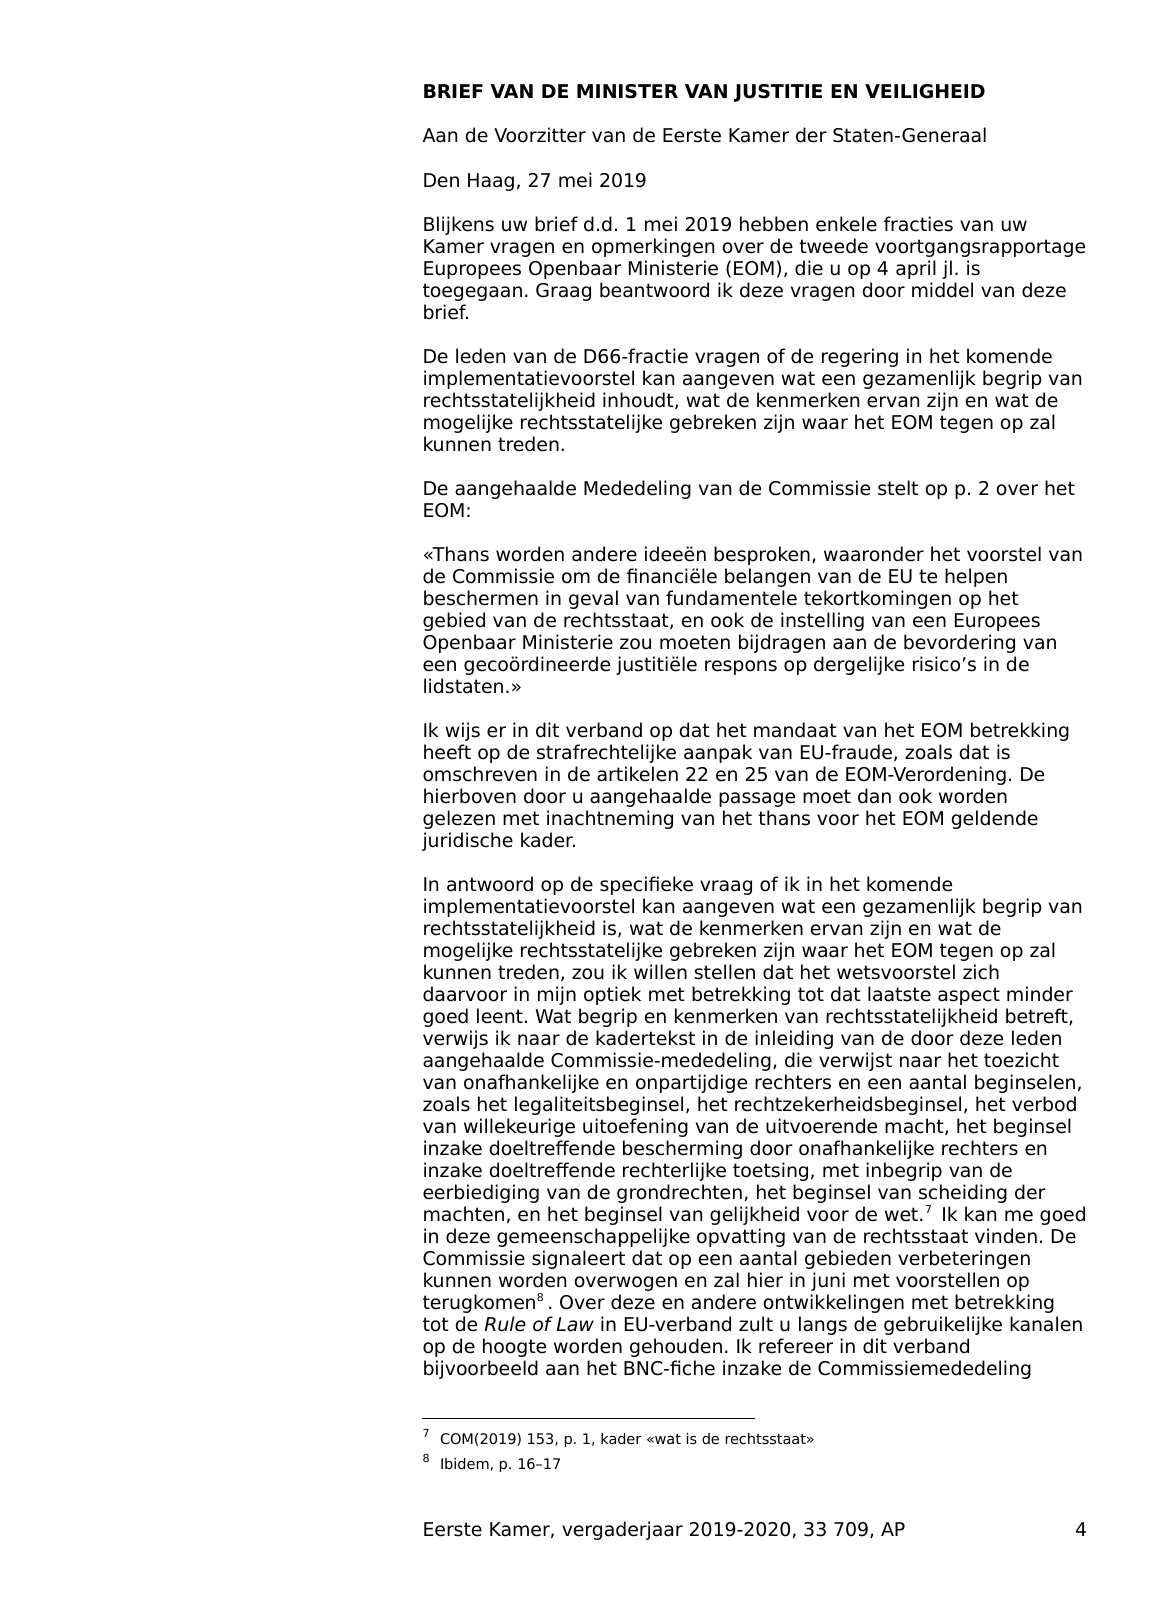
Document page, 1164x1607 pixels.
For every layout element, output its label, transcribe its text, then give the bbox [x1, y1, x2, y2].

text In antwoord op de specifieke vraag of ik in het komende implementatievoorstel kan aangeven wat een gezamenlijk begrip van rechtsstatelijkheid is, wat de kenmerken ervan zijn en wat de mogelijke rechtsstatelijke gebreken zijn waar het EOM tegen op zal kunnen treden, zou ik willen stellen dat het wetsvoorstel zich daarvoor in mijn optiek met betrekking tot dat laatste aspect minder goed leent. Wat begrip en kenmerken van rechtsstatelijkheid betreft, verwijs ik naar de kadertekst in de inleiding van de door deze leden aangehaalde Commissie-mededeling, die verwijst naar het toezicht van onafhankelijke en onpartijdige rechters en een aantal beginselen, zoals het legaliteitsbeginsel, het rechtzekerheidsbeginsel, het verbod van willekeurige uitoefening van de uitvoerende macht, het beginsel inzake doeltreffende bescherming door onafhankelijke rechters en inzake doeltreffende rechterlijke toetsing, met inbegrip van de eerbiediging van de grondrechten, het beginsel van scheiding der machten, en het beginsel van gelijkheid voor de wet. Ik kan me goed in deze gemeenschappelijke opvatting van de rechtsstaat vinden. De Commissie signaleert dat op een aantal gebieden verbeteringen kunnen worden overwogen en zal hier in juni met voorstellen op terugkomen. Over deze en andere ontwikkelingen met betrekking tot de Rule of Law in EU-verband zult u langs de gebruikelijke kanalen op de hoogte worden gehouden. Ik refereer in dit verband bijvoorbeeld aan het BNC-fiche inzake de Commissiemededeling [422, 874, 1087, 1380]
text Ibidem, p. 16–17 [422, 1452, 1087, 1474]
text Ik wijs er in dit verband op dat het mandaat van het EOM betrekking heeft op de strafrechtelijke aanpak van EU-fraude, zoals dat is omschreven in de artikelen 22 en 25 van de EOM-Verordening. De hierboven door u aangehaalde passage moet dan ook worden gelezen met inachtneming van het thans voor het EOM geldende juridische kader. [422, 720, 1087, 852]
text De aangehaalde Mededeling van de Commissie stelt op p. 2 over het EOM: [422, 478, 1087, 522]
text De leden van de D66-fractie vragen of de regering in het komende implementatievoorstel kan aangeven wat een gezamenlijk begrip van rechtsstatelijkheid inhoudt, wat de kenmerken ervan zijn en wat de mogelijke rechtsstatelijke gebreken zijn waar het EOM tegen op zal kunnen treden. [422, 346, 1087, 456]
text Blijkens uw brief d.d. 1 mei 2019 hebben enkele fracties van uw Kamer vragen en opmerkingen over de tweede voortgangsrapportage Eupropees Openbaar Ministerie (EOM), die u op 4 april jl. is toegegaan. Graag beantwoord ik deze vragen door middel van deze brief. [422, 214, 1087, 324]
text Den Haag, 27 mei 2019 [422, 169, 1087, 192]
subtitle BRIEF VAN DE MINISTER VAN JUSTITIE EN VEILIGHEID [422, 81, 1087, 103]
text COM(2019) 153, p. 1, kader «wat is de rechtsstaat» [422, 1427, 1087, 1449]
text Aan de Voorzitter van de Eerste Kamer der Staten-Generaal [422, 125, 1087, 147]
text «Thans worden andere ideeën besproken, waaronder het voorstel van de Commissie om de financiële belangen van de EU te helpen beschermen in geval van fundamentele tekortkomingen op het gebied van de rechtsstaat, en ook de instelling van een Europees Openbaar Ministerie zou moeten bijdragen aan de bevordering van een gecoördineerde justitiële respons op dergelijke risico’s in de lidstaten.» [422, 544, 1087, 698]
